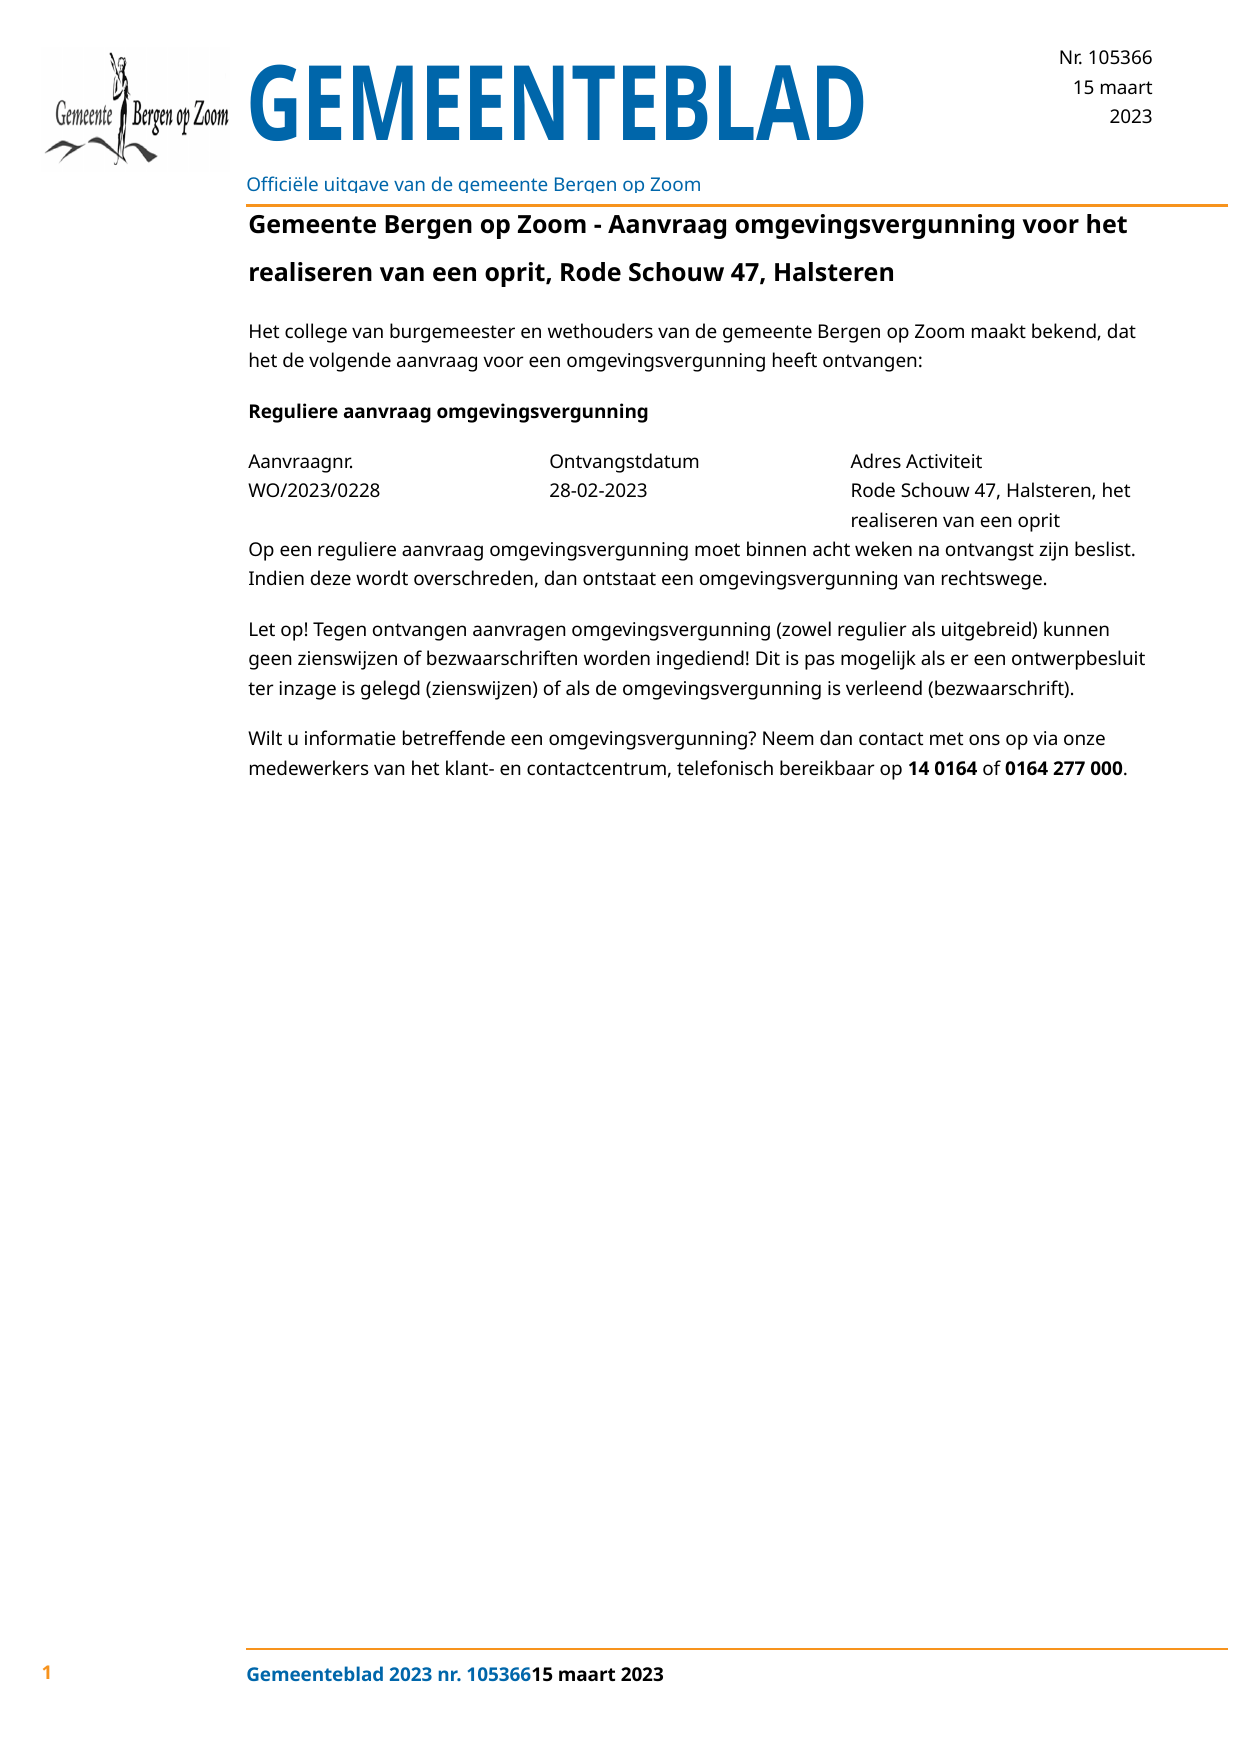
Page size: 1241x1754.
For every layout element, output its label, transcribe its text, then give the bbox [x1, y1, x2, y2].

text Het college van burgemeester en wethouders van de gemeente Bergen op Zoom maakt bekend, dat het de volgende aanvraag voor een omgevingsvergunning heeft ontvangen: [248, 318, 1152, 373]
table_header Rode Schouw 47, Halsteren, het realiseren van een oprit [850, 478, 1152, 533]
text Reguliere aanvraag omgevingsvergunning [248, 398, 1152, 424]
table_header Ontvangstdatum [549, 449, 850, 474]
text Wilt u informatie betreffende een omgevingsvergunning? Neem dan contact met ons op via onze medewerkers van het klant- en contactcentrum, telefonisch bereikbaar op 14 0164 of 0164 277 000. [248, 726, 1152, 781]
text Op een reguliere aanvraag omgevingsvergunning moet binnen acht weken na ontvangst zijn beslist. Indien deze wordt overschreden, dan ontstaat een omgevingsvergunning van rechtswege. [248, 536, 1152, 591]
picture [41, 47, 231, 172]
table_header Aanvraagnr. [248, 449, 549, 474]
text Gemeente Bergen op Zoom - Aanvraag omgevingsvergunning voor het realiseren van een oprit, Rode Schouw 47, Halsteren [248, 207, 1152, 288]
table_header Adres Activiteit [850, 449, 1152, 474]
table_header WO/2023/0228 [248, 478, 549, 533]
text Let op! Tegen ontvangen aanvragen omgevingsvergunning (zowel regulier als uitgebreid) kunnen geen zienswijzen of bezwaarschriften worden ingediend! Dit is pas mogelijk als er een ontwerpbesluit ter inzage is gelegd (zienswijzen) of als de omgevingsvergunning is verleend (bezwaarschrift). [248, 616, 1152, 701]
table_header 28-02-2023 [549, 478, 850, 533]
